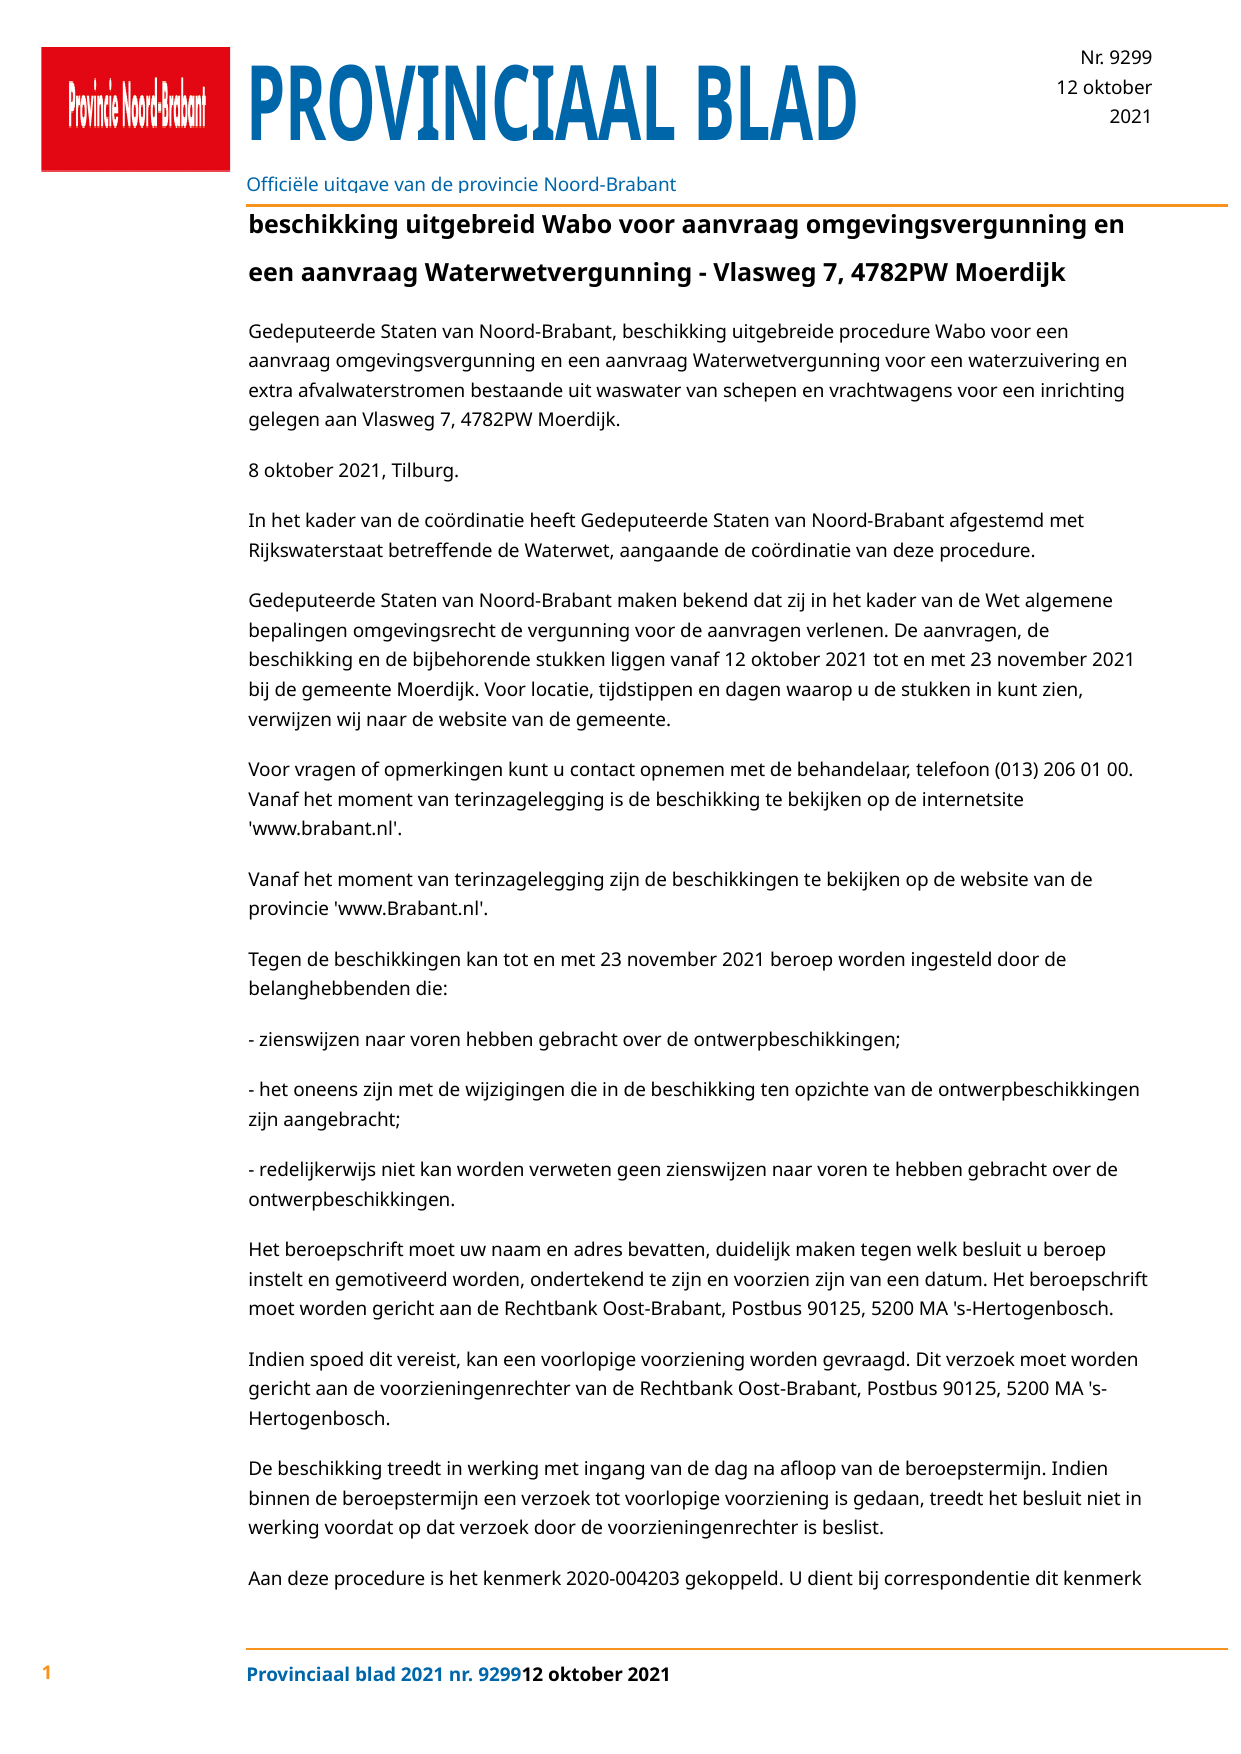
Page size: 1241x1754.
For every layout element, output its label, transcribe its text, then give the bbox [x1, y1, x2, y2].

text Vanaf het moment van terinzagelegging zijn de beschikkingen te bekijken op de website van de provincie 'www.Brabant.nl'. [248, 866, 1152, 921]
text 8 oktober 2021, Tilburg. [248, 457, 1152, 483]
text - het oneens zijn met de wijzigingen die in de beschikking ten opzichte van de ontwerpbeschikkingen zijn aangebracht; [248, 1076, 1152, 1132]
text Indien spoed dit vereist, kan een voorlopige voorziening worden gevraagd. Dit verzoek moet worden gericht aan de voorzieningenrechter van de Rechtbank Oost-Brabant, Postbus 90125, 5200 MA 's-Hertogenbosch. [248, 1346, 1152, 1431]
text De beschikking treedt in werking met ingang van de dag na afloop van de beroepstermijn. Indien binnen de beroepstermijn een verzoek tot voorlopige voorziening is gedaan, treedt het besluit niet in werking voordat op dat verzoek door de voorzieningenrechter is beslist. [248, 1455, 1152, 1540]
picture [41, 47, 231, 172]
text Het beroepschrift moet uw naam en adres bevatten, duidelijk maken tegen welk besluit u beroep instelt en gemotiveerd worden, ondertekend te zijn en voorzien zijn van een datum. Het beroepschrift moet worden gericht aan de Rechtbank Oost-Brabant, Postbus 90125, 5200 MA 's-Hertogenbosch. [248, 1236, 1152, 1321]
text Aan deze procedure is het kenmerk 2020-004203 gekoppeld. U dient bij correspondentie dit kenmerk [248, 1565, 1152, 1591]
text beschikking uitgebreid Wabo voor aanvraag omgevingsvergunning en een aanvraag Waterwetvergunning - Vlasweg 7, 4782PW Moerdijk [248, 207, 1152, 288]
text Voor vragen of opmerkingen kunt u contact opnemen met de behandelaar, telefoon (013) 206 01 00. Vanaf het moment van terinzagelegging is de beschikking te bekijken op de internetsite 'www.brabant.nl'. [248, 756, 1152, 841]
text Gedeputeerde Staten van Noord-Brabant, beschikking uitgebreide procedure Wabo voor een aanvraag omgevingsvergunning en een aanvraag Waterwetvergunning voor een waterzuivering en extra afvalwaterstromen bestaande uit waswater van schepen en vrachtwagens voor een inrichting gelegen aan Vlasweg 7, 4782PW Moerdijk. [248, 318, 1152, 432]
text Gedeputeerde Staten van Noord-Brabant maken bekend dat zij in het kader van de Wet algemene bepalingen omgevingsrecht de vergunning voor de aanvragen verlenen. De aanvragen, de beschikking en de bijbehorende stukken liggen vanaf 12 oktober 2021 tot en met 23 november 2021 bij de gemeente Moerdijk. Voor locatie, tijdstippen en dagen waarop u de stukken in kunt zien, verwijzen wij naar de website van de gemeente. [248, 587, 1152, 732]
text - zienswijzen naar voren hebben gebracht over de ontwerpbeschikkingen; [248, 1026, 1152, 1052]
text In het kader van de coördinatie heeft Gedeputeerde Staten van Noord-Brabant afgestemd met Rijkswaterstaat betreffende de Waterwet, aangaande de coördinatie van deze procedure. [248, 507, 1152, 563]
text - redelijkerwijs niet kan worden verweten geen zienswijzen naar voren te hebben gebracht over de ontwerpbeschikkingen. [248, 1156, 1152, 1212]
text Tegen de beschikkingen kan tot en met 23 november 2021 beroep worden ingesteld door de belanghebbenden die: [248, 946, 1152, 1001]
